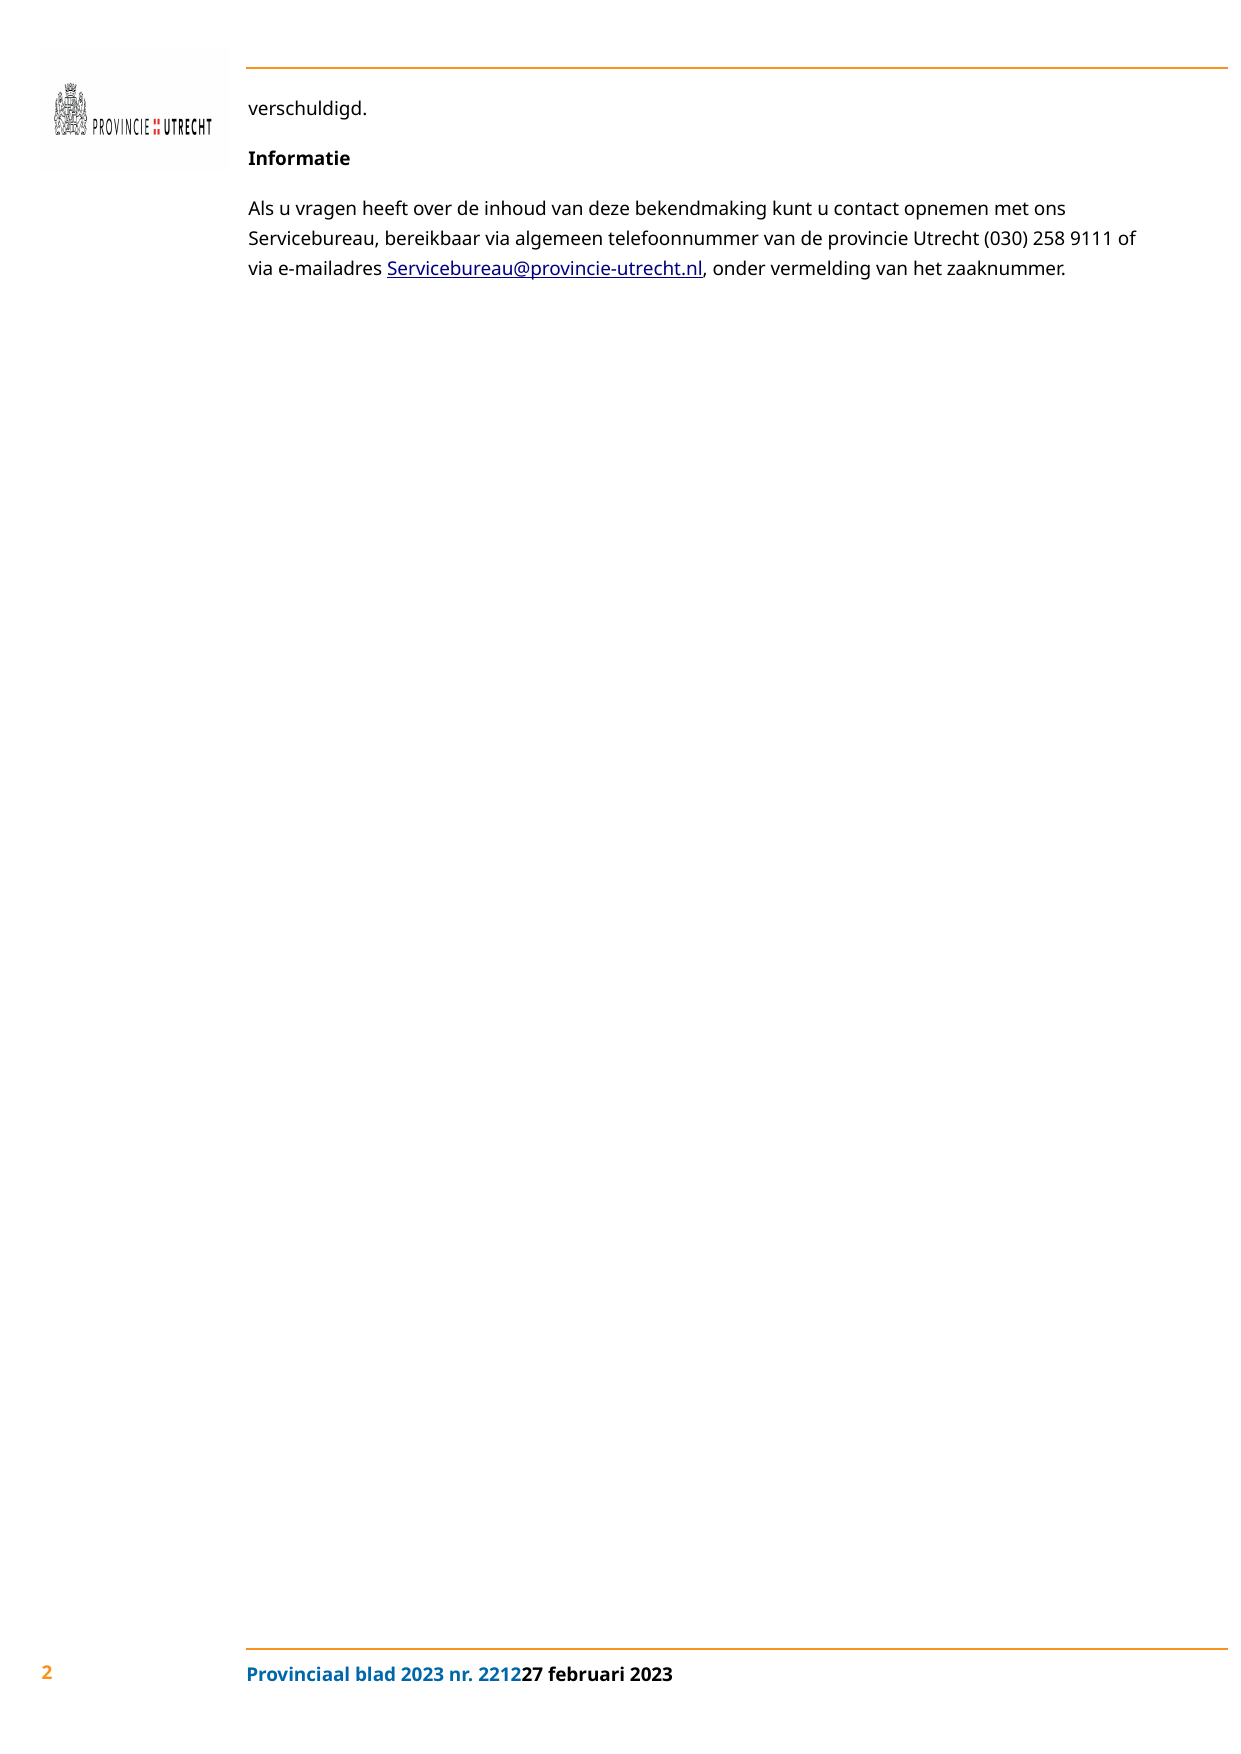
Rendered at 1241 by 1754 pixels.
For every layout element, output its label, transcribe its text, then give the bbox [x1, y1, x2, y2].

text Informatie [248, 145, 1152, 171]
picture [41, 47, 231, 172]
text Als u vragen heeft over de inhoud van deze bekendmaking kunt u contact opnemen met ons Servicebureau, bereikbaar via algemeen telefoonnummer van de provincie Utrecht (030) 258 9111 of via e-mailadres Servicebureau@provincie-utrecht.nl, onder vermelding van het zaaknummer. [248, 196, 1152, 281]
text verschuldigd. [248, 95, 1152, 121]
